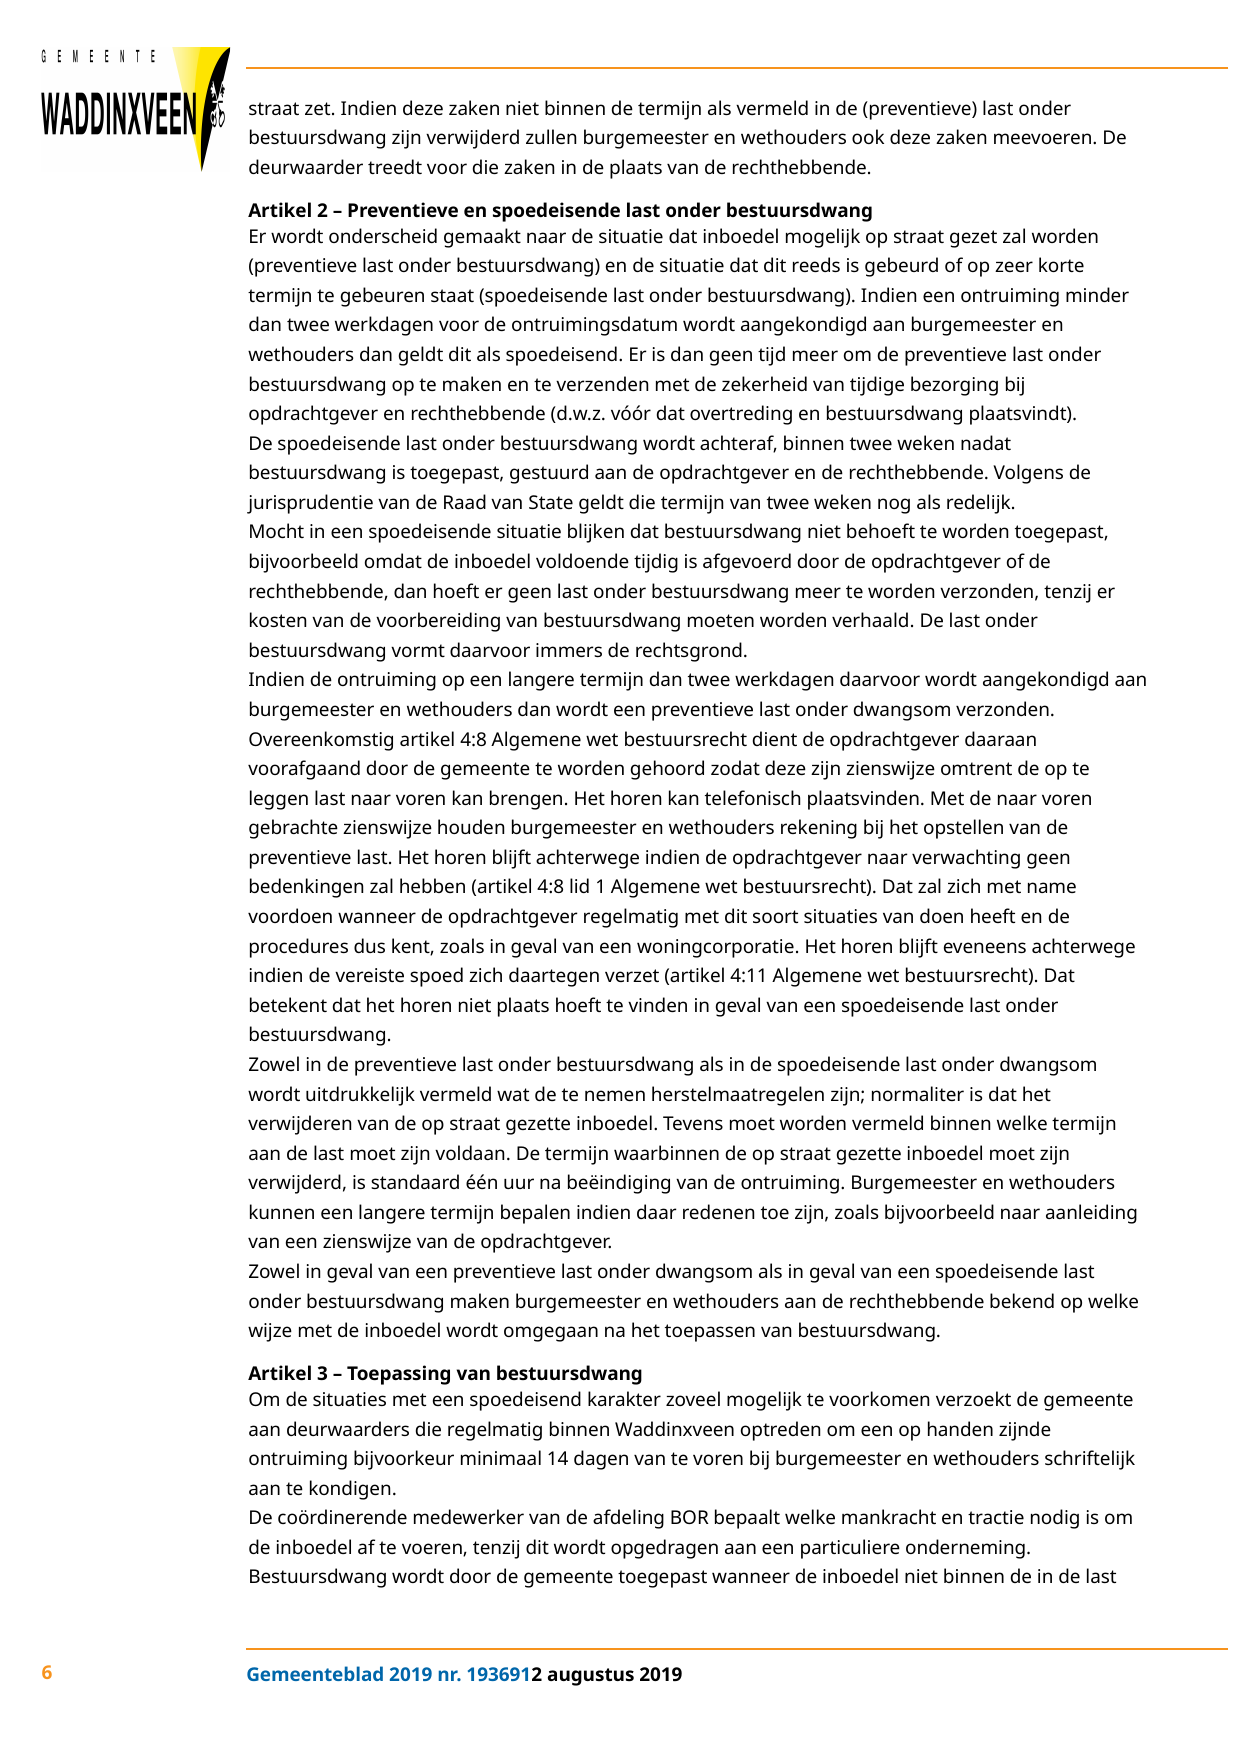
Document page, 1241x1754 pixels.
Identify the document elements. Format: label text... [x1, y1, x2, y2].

text Zowel in de preventieve last onder bestuursdwang als in de spoedeisende last onder dwangsom wordt uitdrukkelijk vermeld wat de te nemen herstelmaatregelen zijn; normaliter is dat het verwijderen van de op straat gezette inboedel. Tevens moet worden vermeld binnen welke termijn aan de last moet zijn voldaan. De termijn waarbinnen de op straat gezette inboedel moet zijn verwijderd, is standaard één uur na beëindiging van de ontruiming. Burgemeester en wethouders kunnen een langere termijn bepalen indien daar redenen toe zijn, zoals bijvoorbeeld naar aanleiding van een zienswijze van de opdrachtgever. [248, 1051, 1152, 1254]
text Zowel in geval van een preventieve last onder dwangsom als in geval van een spoedeisende last onder bestuursdwang maken burgemeester en wethouders aan de rechthebbende bekend op welke wijze met de inboedel wordt omgegaan na het toepassen van bestuursdwang. [248, 1258, 1152, 1343]
text Mocht in een spoedeisende situatie blijken dat bestuursdwang niet behoeft te worden toegepast, bijvoorbeeld omdat de inboedel voldoende tijdig is afgevoerd door de opdrachtgever of de rechthebbende, dan hoeft er geen last onder bestuursdwang meer te worden verzonden, tenzij er kosten van de voorbereiding van bestuursdwang moeten worden verhaald. De last onder bestuursdwang vormt daarvoor immers de rechtsgrond. [248, 519, 1152, 663]
text Er wordt onderscheid gemaakt naar de situatie dat inboedel mogelijk op straat gezet zal worden (preventieve last onder bestuursdwang) en de situatie dat dit reeds is gebeurd of op zeer korte termijn te gebeuren staat (spoedeisende last onder bestuursdwang). Indien een ontruiming minder dan twee werkdagen voor de ontruimingsdatum wordt aangekondigd aan burgemeester en wethouders dan geldt dit als spoedeisend. Er is dan geen tijd meer om de preventieve last onder bestuursdwang op te maken en te verzenden met de zekerheid van tijdige bezorging bij opdrachtgever en rechthebbende (d.w.z. vóór dat overtreding en bestuursdwang plaatsvindt). [248, 223, 1152, 426]
text straat zet. Indien deze zaken niet binnen de termijn als vermeld in de (preventieve) last onder bestuursdwang zijn verwijderd zullen burgemeester en wethouders ook deze zaken meevoeren. De deurwaarder treedt voor die zaken in de plaats van de rechthebbende. [248, 95, 1152, 180]
text Om de situaties met een spoedeisend karakter zoveel mogelijk te voorkomen verzoekt de gemeente aan deurwaarders die regelmatig binnen Waddinxveen optreden om een op handen zijnde ontruiming bijvoorkeur minimaal 14 dagen van te voren bij burgemeester en wethouders schriftelijk aan te kondigen. [248, 1386, 1152, 1501]
text Indien de ontruiming op een langere termijn dan twee werkdagen daarvoor wordt aangekondigd aan burgemeester en wethouders dan wordt een preventieve last onder dwangsom verzonden. Overeenkomstig artikel 4:8 Algemene wet bestuursrecht dient de opdrachtgever daaraan voorafgaand door de gemeente te worden gehoord zodat deze zijn zienswijze omtrent de op te leggen last naar voren kan brengen. Het horen kan telefonisch plaatsvinden. Met de naar voren gebrachte zienswijze houden burgemeester en wethouders rekening bij het opstellen van de preventieve last. Het horen blijft achterwege indien de opdrachtgever naar verwachting geen bedenkingen zal hebben (artikel 4:8 lid 1 Algemene wet bestuursrecht). Dat zal zich met name voordoen wanneer de opdrachtgever regelmatig met dit soort situaties van doen heeft en de procedures dus kent, zoals in geval van een woningcorporatie. Het horen blijft eveneens achterwege indien de vereiste spoed zich daartegen verzet (artikel 4:11 Algemene wet bestuursrecht). Dat betekent dat het horen niet plaats hoeft te vinden in geval van een spoedeisende last onder bestuursdwang. [248, 667, 1152, 1047]
text Artikel 2 – Preventieve en spoedeisende last onder bestuursdwang [248, 197, 1152, 223]
picture [41, 47, 231, 172]
text Artikel 3 – Toepassing van bestuursdwang [248, 1361, 1152, 1386]
text Bestuursdwang wordt door de gemeente toegepast wanneer de inboedel niet binnen de in de last [248, 1564, 1152, 1589]
text De coördinerende medewerker van de afdeling BOR bepaalt welke mankracht en tractie nodig is om de inboedel af te voeren, tenzij dit wordt opgedragen aan een particuliere onderneming. [248, 1504, 1152, 1560]
text De spoedeisende last onder bestuursdwang wordt achteraf, binnen twee weken nadat bestuursdwang is toegepast, gestuurd aan de opdrachtgever en de rechthebbende. Volgens de jurisprudentie van de Raad van State geldt die termijn van twee weken nog als redelijk. [248, 430, 1152, 515]
